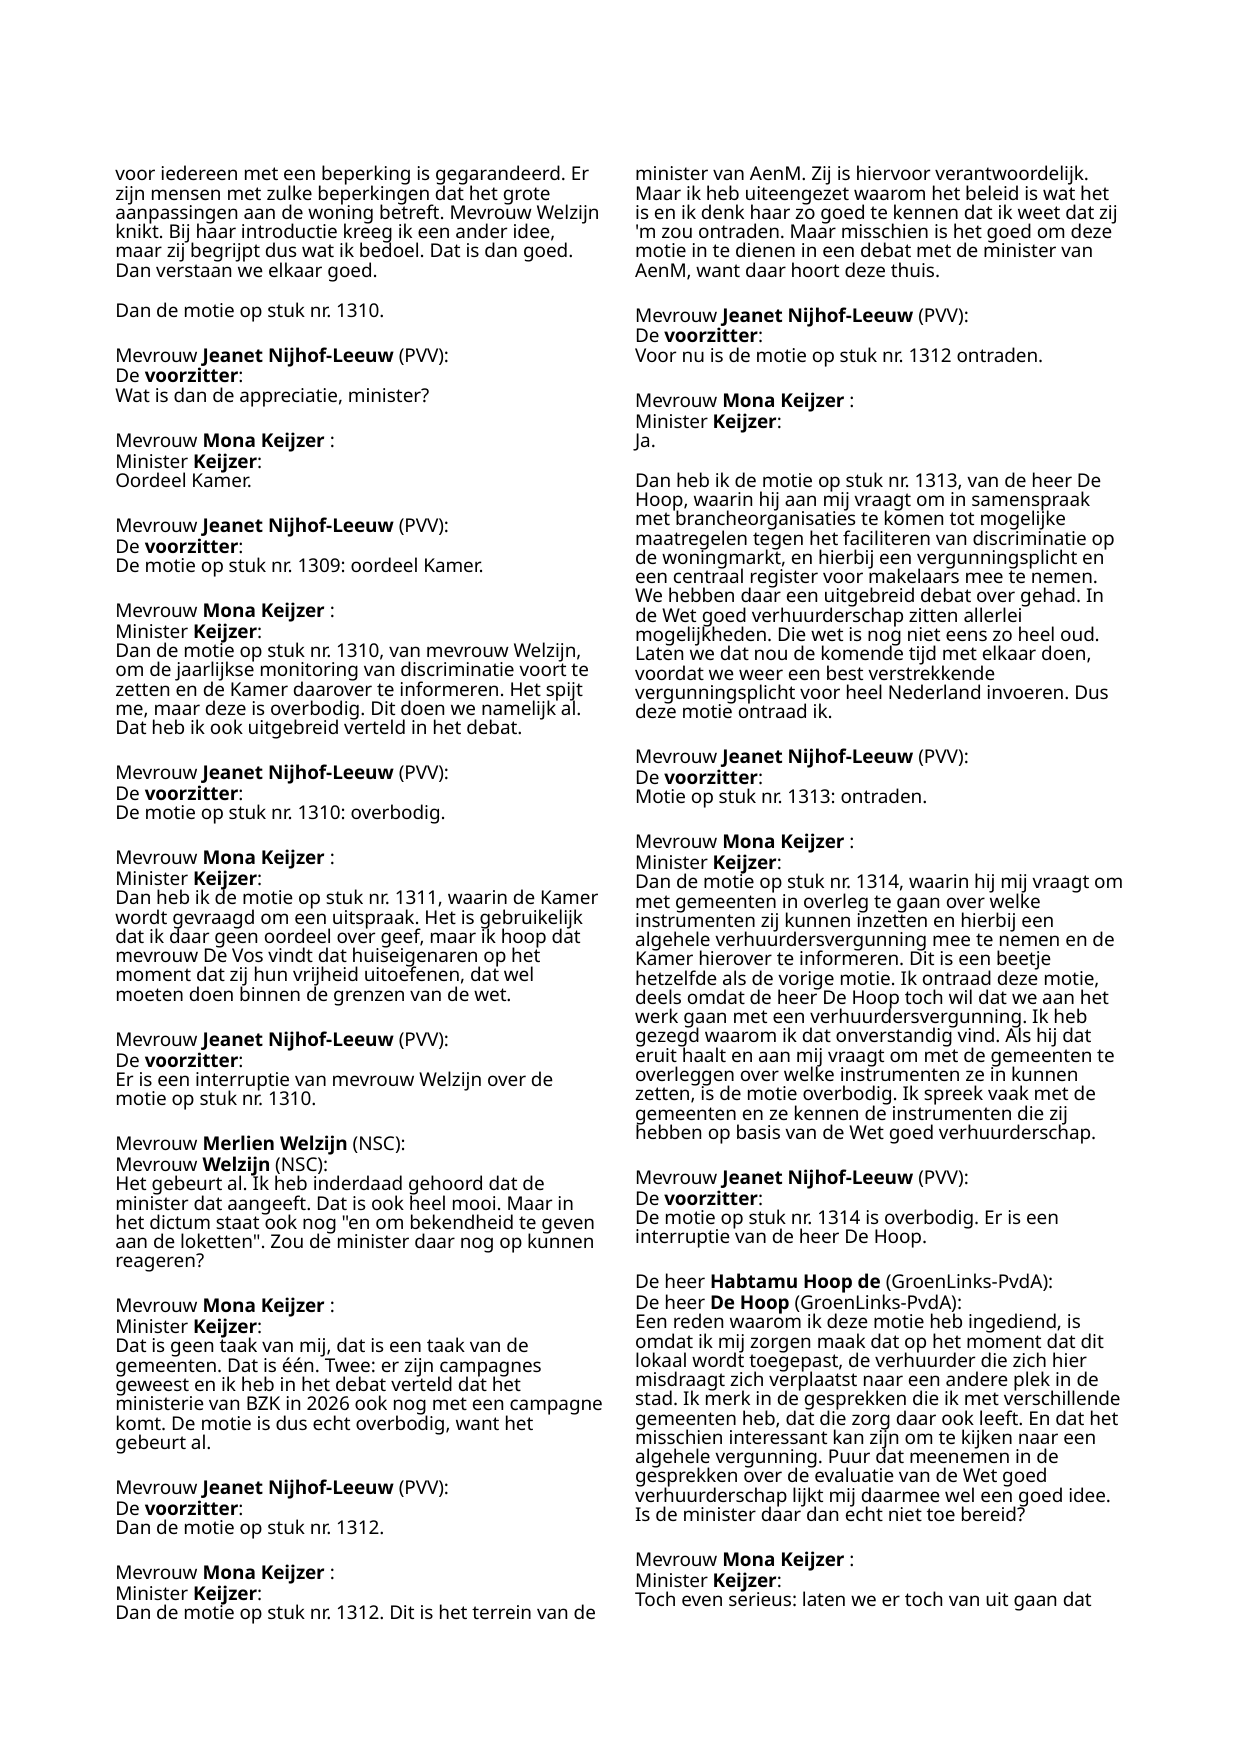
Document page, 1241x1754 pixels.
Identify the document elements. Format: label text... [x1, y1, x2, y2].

text Minister Keijzer: [635, 1572, 1125, 1591]
text De voorzitter: [115, 1052, 605, 1071]
text Mevrouw Jeanet Nijhof-Leeuw (PVV): [635, 302, 1125, 327]
text Dat is geen taak van mij, dat is een taak van de gemeenten. Dat is één. Twee: er zijn campagnes geweest en ik heb in het debat verteld dat het ministerie van BZK in 2026 ook nog met een campagne komt. De motie is dus echt overbodig, want het gebeurt al. [115, 1337, 605, 1453]
text Mevrouw Jeanet Nijhof-Leeuw (PVV): [115, 342, 605, 367]
text minister van AenM. Zij is hiervoor verantwoordelijk. Maar ik heb uiteengezet waarom het beleid is wat het is en ik denk haar zo goed te kennen dat ik weet dat zij 'm zou ontraden. Maar misschien is het goed om deze motie in te dienen in een debat met de minister van AenM, want daar hoort deze thuis. [635, 165, 1125, 281]
text De voorzitter: [635, 769, 1125, 788]
text Mevrouw Jeanet Nijhof-Leeuw (PVV): [115, 1026, 605, 1052]
text Mevrouw Mona Keijzer : [115, 427, 605, 453]
text Minister Keijzer: [635, 854, 1125, 873]
text Mevrouw Mona Keijzer : [115, 1292, 605, 1318]
text Er is een interruptie van mevrouw Welzijn over de motie op stuk nr. 1310. [115, 1071, 605, 1109]
text Mevrouw Jeanet Nijhof-Leeuw (PVV): [635, 743, 1125, 769]
text De motie op stuk nr. 1309: oordeel Kamer. [115, 557, 605, 576]
text Mevrouw Mona Keijzer : [635, 1546, 1125, 1572]
text De voorzitter: [115, 367, 605, 387]
text Dan heb ik de motie op stuk nr. 1313, van de heer De Hoop, waarin hij aan mij vraagt om in samenspraak met brancheorganisaties te komen tot mogelijke maatregelen tegen het faciliteren van discriminatie op de woningmarkt, en hierbij een vergunningsplicht en een centraal register voor makelaars mee te nemen. We hebben daar een uitgebreid debat over gehad. In de Wet goed verhuurderschap zitten allerlei mogelijkheden. Die wet is nog niet eens zo heel oud. Laten we dat nou de komende tijd met elkaar doen, voordat we weer een best verstrekkende vergunningsplicht voor heel Nederland invoeren. Dus deze motie ontraad ik. [635, 472, 1125, 722]
text De voorzitter: [115, 785, 605, 804]
text De motie op stuk nr. 1310: overbodig. [115, 804, 605, 823]
text Mevrouw Mona Keijzer : [635, 828, 1125, 854]
text Mevrouw Merlien Welzijn (NSC): [115, 1130, 605, 1156]
text Mevrouw Welzijn (NSC): [115, 1156, 605, 1175]
text Dan de motie op stuk nr. 1312. [115, 1519, 605, 1538]
text De voorzitter: [635, 1190, 1125, 1209]
text Minister Keijzer: [115, 870, 605, 889]
text Een reden waarom ik deze motie heb ingediend, is omdat ik mij zorgen maak dat op het moment dat dit lokaal wordt toegepast, de verhuurder die zich hier misdraagt zich verplaatst naar een andere plek in de stad. Ik merk in de gesprekken die ik met verschillende gemeenten heb, dat die zorg daar ook leeft. En dat het misschien interessant kan zijn om te kijken naar een algehele vergunning. Puur dat meenemen in de gesprekken over de evaluatie van de Wet goed verhuurderschap lijkt mij daarmee wel een goed idee. Is de minister daar dan echt niet toe bereid? [635, 1313, 1125, 1525]
text Wat is dan de appreciatie, minister? [115, 387, 605, 406]
text De voorzitter: [115, 1499, 605, 1519]
text Mevrouw Jeanet Nijhof-Leeuw (PVV): [635, 1164, 1125, 1190]
text Mevrouw Jeanet Nijhof-Leeuw (PVV): [115, 1474, 605, 1499]
text Mevrouw Jeanet Nijhof-Leeuw (PVV): [115, 512, 605, 538]
text Mevrouw Jeanet Nijhof-Leeuw (PVV): [115, 759, 605, 785]
text Mevrouw Mona Keijzer : [115, 1559, 605, 1585]
text Oordeel Kamer. [115, 472, 605, 491]
text Minister Keijzer: [115, 1585, 605, 1604]
text De heer Habtamu Hoop de (GroenLinks-PvdA): [635, 1268, 1125, 1294]
text Minister Keijzer: [115, 623, 605, 642]
text Dan de motie op stuk nr. 1314, waarin hij mij vraagt om met gemeenten in overleg te gaan over welke instrumenten zij kunnen inzetten en hierbij een algehele verhuurdersvergunning mee te nemen en de Kamer hierover te informeren. Dit is een beetje hetzelfde als de vorige motie. Ik ontraad deze motie, deels omdat de heer De Hoop toch wil dat we aan het werk gaan met een verhuurdersvergunning. Ik heb gezegd waarom ik dat onverstandig vind. Als hij dat eruit haalt en aan mij vraagt om met de gemeenten te overleggen over welke instrumenten ze in kunnen zetten, is de motie overbodig. Ik spreek vaak met de gemeenten en ze kennen de instrumenten die zij hebben op basis van de Wet goed verhuurderschap. [635, 873, 1125, 1143]
text De voorzitter: [115, 538, 605, 557]
text De heer De Hoop (GroenLinks-PvdA): [635, 1294, 1125, 1313]
text Het gebeurt al. Ik heb inderdaad gehoord dat de minister dat aangeeft. Dat is ook heel mooi. Maar in het dictum staat ook nog "en om bekendheid te geven aan de loketten". Zou de minister daar nog op kunnen reageren? [115, 1175, 605, 1272]
text Dan heb ik de motie op stuk nr. 1311, waarin de Kamer wordt gevraagd om een uitspraak. Het is gebruikelijk dat ik daar geen oordeel over geef, maar ik hoop dat mevrouw De Vos vindt dat huiseigenaren op het moment dat zij hun vrijheid uitoefenen, dat wel moeten doen binnen de grenzen van de wet. [115, 889, 605, 1005]
text Voor nu is de motie op stuk nr. 1312 ontraden. [635, 347, 1125, 366]
text Minister Keijzer: [635, 413, 1125, 432]
text De voorzitter: [635, 327, 1125, 347]
text Minister Keijzer: [115, 453, 605, 472]
text voor iedereen met een beperking is gegarandeerd. Er zijn mensen met zulke beperkingen dat het grote aanpassingen aan de woning betreft. Mevrouw Welzijn knikt. Bij haar introductie kreeg ik een ander idee, maar zij begrijpt dus wat ik bedoel. Dat is dan goed. Dan verstaan we elkaar goed. [115, 165, 605, 281]
text Motie op stuk nr. 1313: ontraden. [635, 788, 1125, 807]
text Mevrouw Mona Keijzer : [115, 844, 605, 870]
text Mevrouw Mona Keijzer : [115, 597, 605, 623]
text Toch even serieus: laten we er toch van uit gaan dat [635, 1591, 1125, 1610]
text Mevrouw Mona Keijzer : [635, 387, 1125, 413]
text Dan de motie op stuk nr. 1312. Dit is het terrein van de [115, 1604, 605, 1623]
text Dan de motie op stuk nr. 1310, van mevrouw Welzijn, om de jaarlijkse monitoring van discriminatie voort te zetten en de Kamer daarover te informeren. Het spijt me, maar deze is overbodig. Dit doen we namelijk al. Dat heb ik ook uitgebreid verteld in het debat. [115, 642, 605, 738]
text De motie op stuk nr. 1314 is overbodig. Er is een interruptie van de heer De Hoop. [635, 1209, 1125, 1247]
text Dan de motie op stuk nr. 1310. [115, 302, 605, 321]
text Minister Keijzer: [115, 1318, 605, 1337]
text Ja. [635, 432, 1125, 451]
